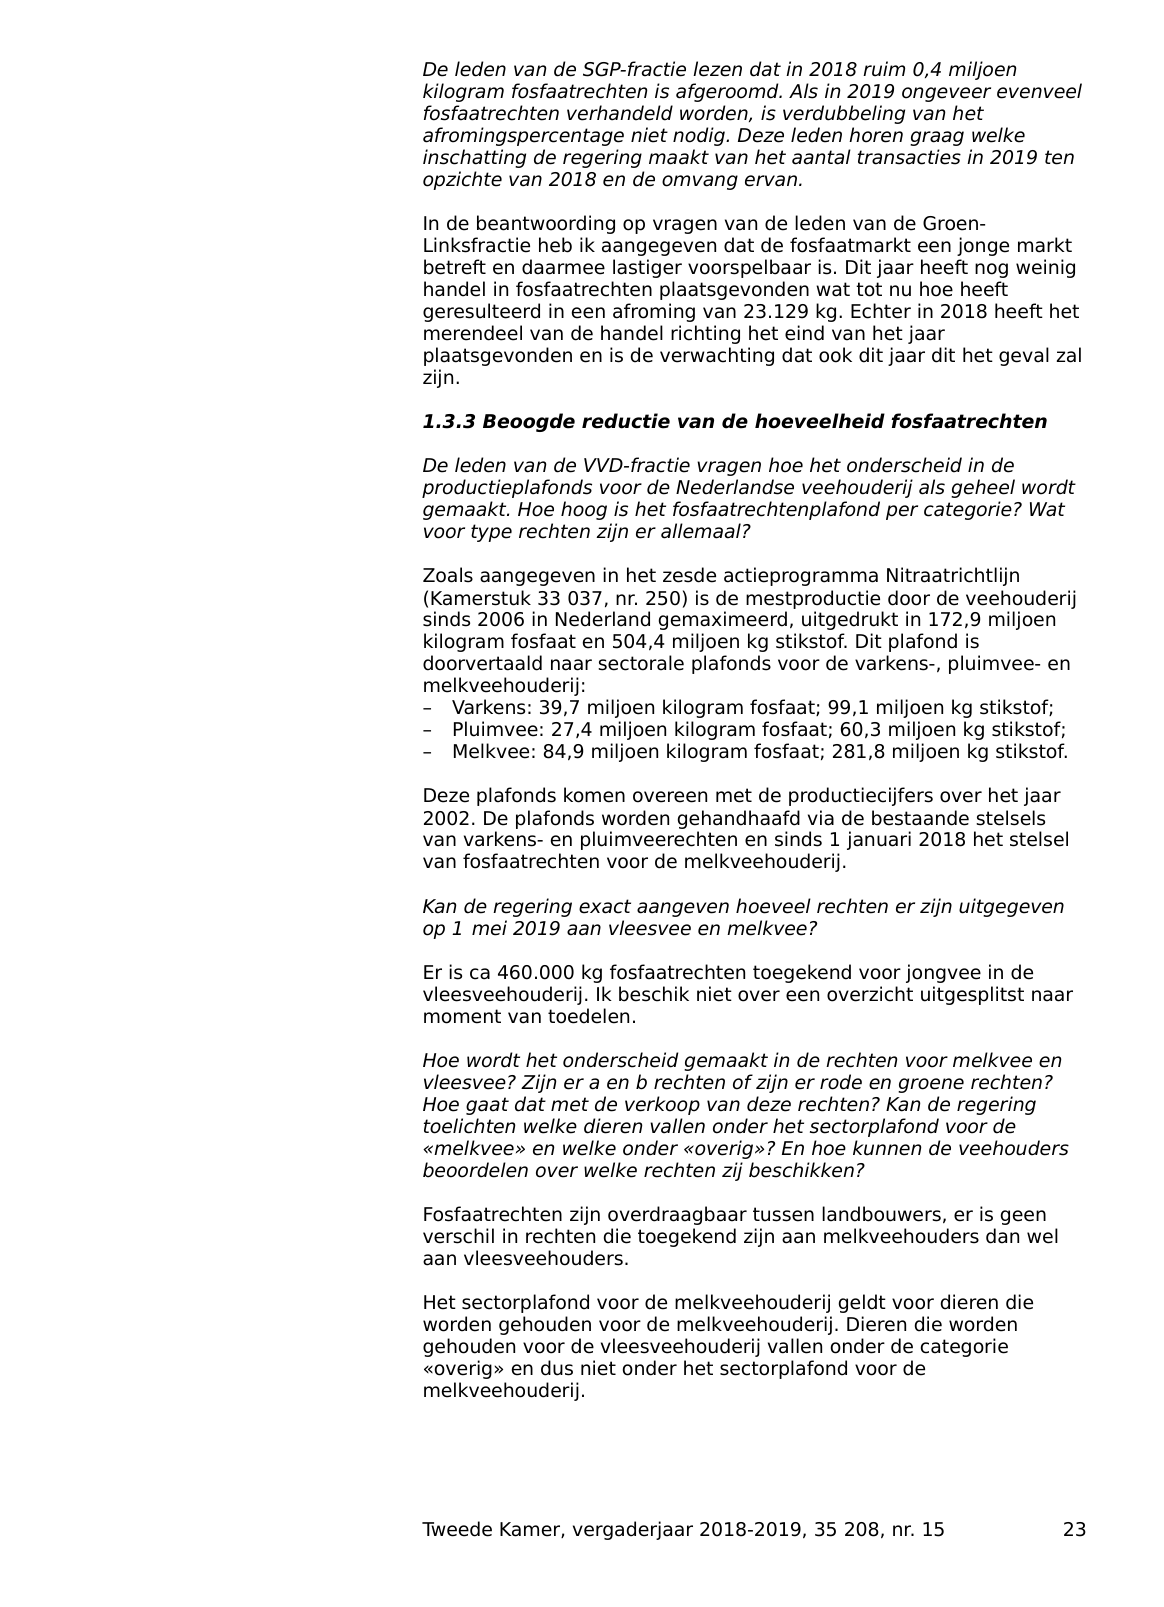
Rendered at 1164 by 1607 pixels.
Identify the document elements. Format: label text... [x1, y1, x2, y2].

text Zoals aangegeven in het zesde actieprogramma Nitraatrichtlijn (Kamerstuk 33 037, nr. 250) is de mestproductie door de veehouderij sinds 2006 in Nederland gemaximeerd, uitgedrukt in 172,9 miljoen kilogram fosfaat en 504,4 miljoen kg stikstof. Dit plafond is doorvertaald naar sectorale plafonds voor de varkens-, pluimvee- en melkveehouderij: [422, 565, 1087, 697]
text Het sectorplafond voor de melkveehouderij geldt voor dieren die worden gehouden voor de melkveehouderij. Dieren die worden gehouden voor de vleesveehouderij vallen onder de categorie «overig» en dus niet onder het sectorplafond voor de melkveehouderij. [422, 1292, 1087, 1402]
text Hoe wordt het onderscheid gemaakt in de rechten voor melkvee en vleesvee? Zijn er a en b rechten of zijn er rode en groene rechten? Hoe gaat dat met de verkoop van deze rechten? Kan de regering toelichten welke dieren vallen onder het sectorplafond voor de «melkvee» en welke onder «overig»? En hoe kunnen de veehouders beoordelen over welke rechten zij beschikken? [422, 1050, 1087, 1182]
text Er is ca 460.000 kg fosfaatrechten toegekend voor jongvee in de vleesveehouderij. Ik beschik niet over een overzicht uitgesplitst naar moment van toedelen. [422, 962, 1087, 1028]
text – Pluimvee: 27,4 miljoen kilogram fosfaat; 60,3 miljoen kg stikstof; [422, 719, 1087, 741]
text De leden van de VVD-fractie vragen hoe het onderscheid in de productieplafonds voor de Nederlandse veehouderij als geheel wordt gemaakt. Hoe hoog is het fosfaatrechtenplafond per categorie? Wat voor type rechten zijn er allemaal? [422, 455, 1087, 543]
text – Melkvee: 84,9 miljoen kilogram fosfaat; 281,8 miljoen kg stikstof. [422, 741, 1087, 763]
text – Varkens: 39,7 miljoen kilogram fosfaat; 99,1 miljoen kg stikstof; [422, 697, 1087, 719]
text Kan de regering exact aangeven hoeveel rechten er zijn uitgegeven op 1 mei 2019 aan vleesvee en melkvee? [422, 896, 1087, 939]
subtitle 1.3.3 Beoogde reductie van de hoeveelheid fosfaatrechten [422, 411, 1087, 433]
text De leden van de SGP-fractie lezen dat in 2018 ruim 0,4 miljoen kilogram fosfaatrechten is afgeroomd. Als in 2019 ongeveer evenveel fosfaatrechten verhandeld worden, is verdubbeling van het afromingspercentage niet nodig. Deze leden horen graag welke inschatting de regering maakt van het aantal transacties in 2019 ten opzichte van 2018 en de omvang ervan. [422, 59, 1087, 191]
text Deze plafonds komen overeen met de productiecijfers over het jaar 2002. De plafonds worden gehandhaafd via de bestaande stelsels van varkens- en pluimveerechten en sinds 1 januari 2018 het stelsel van fosfaatrechten voor de melkveehouderij. [422, 785, 1087, 873]
text In de beantwoording op vragen van de leden van de Groen-Linksfractie heb ik aangegeven dat de fosfaatmarkt een jonge markt betreft en daarmee lastiger voorspelbaar is. Dit jaar heeft nog weinig handel in fosfaatrechten plaatsgevonden wat tot nu hoe heeft geresulteerd in een afroming van 23.129 kg. Echter in 2018 heeft het merendeel van de handel richting het eind van het jaar plaatsgevonden en is de verwachting dat ook dit jaar dit het geval zal zijn. [422, 213, 1087, 389]
text Fosfaatrechten zijn overdraagbaar tussen landbouwers, er is geen verschil in rechten die toegekend zijn aan melkveehouders dan wel aan vleesveehouders. [422, 1204, 1087, 1270]
